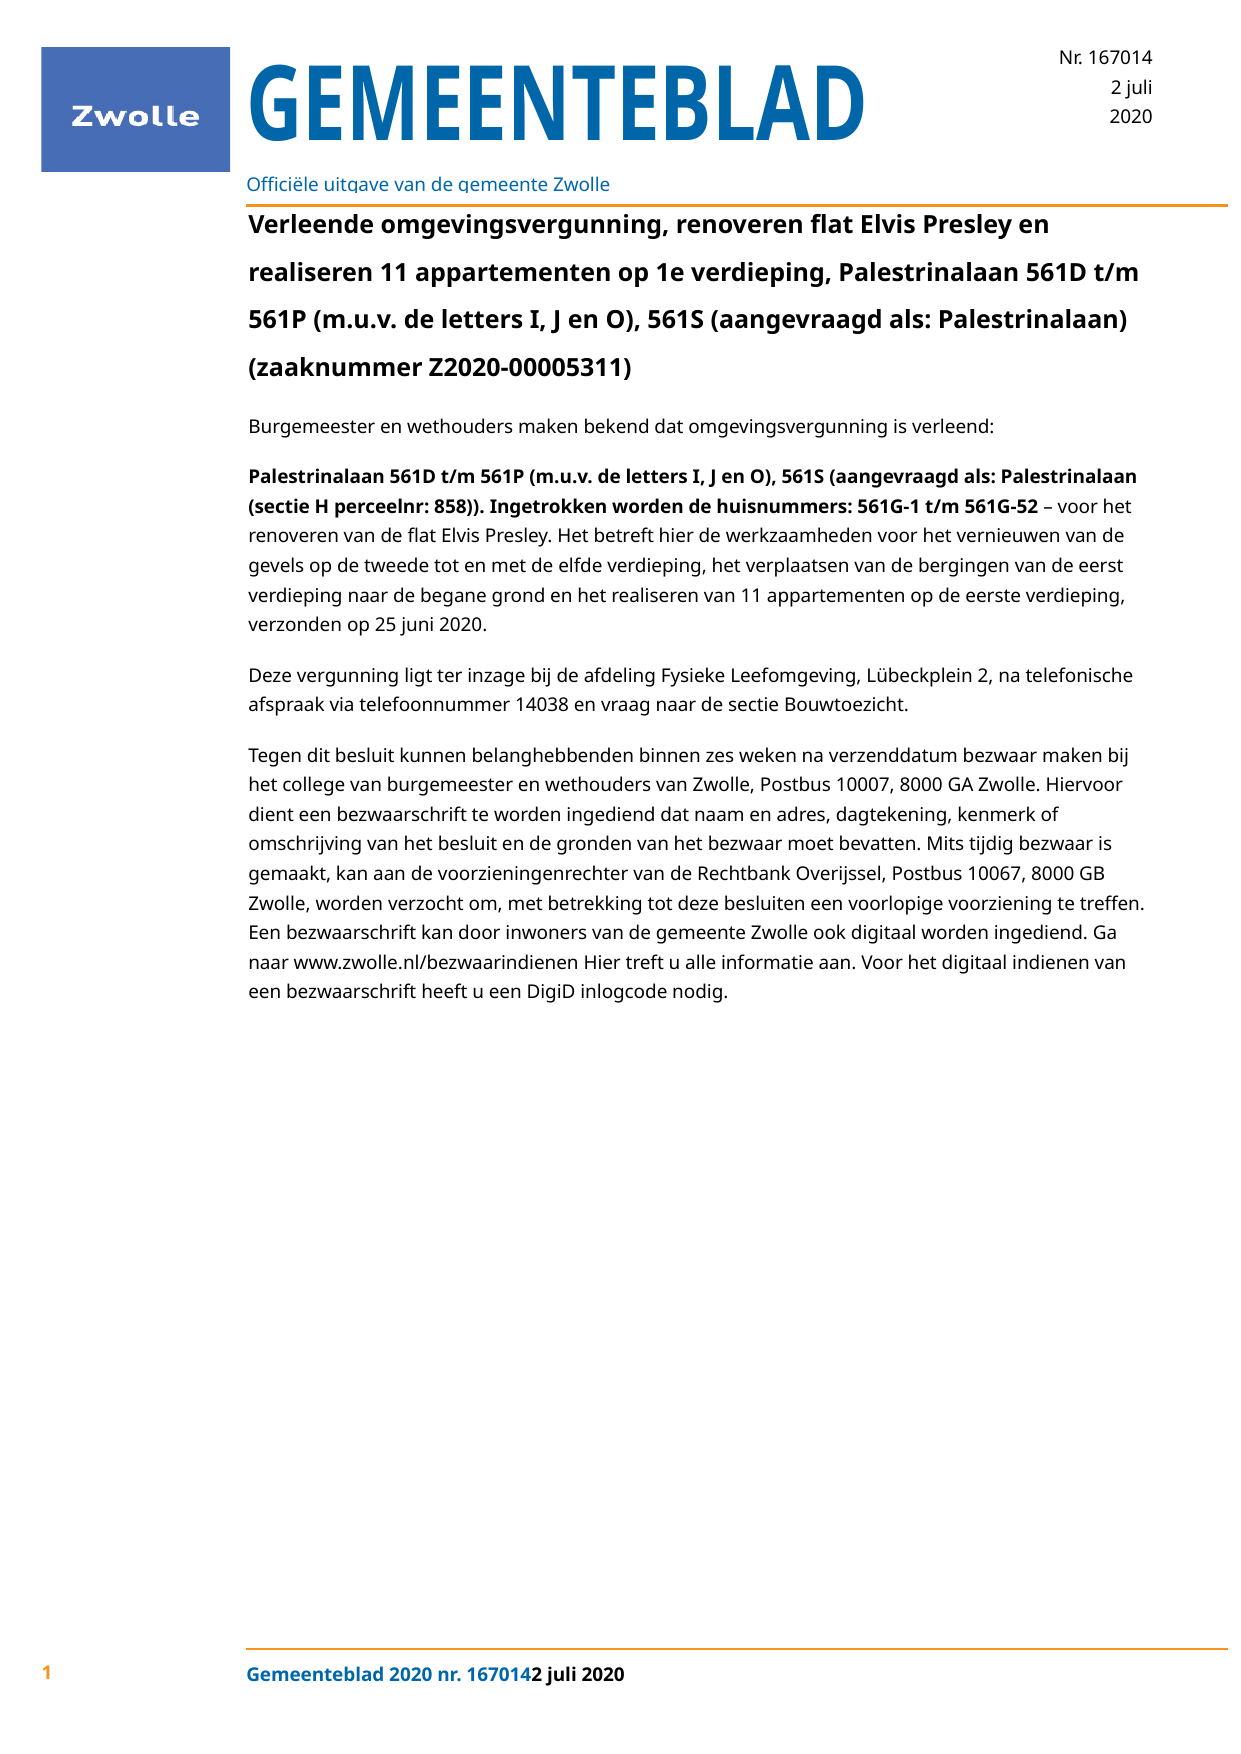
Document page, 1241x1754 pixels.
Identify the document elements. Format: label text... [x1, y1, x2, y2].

text Palestrinalaan 561D t/m 561P (m.u.v. de letters I, J en O), 561S (aangevraagd als: Palestrinalaan (sectie H perceelnr: 858)). Ingetrokken worden de huisnummers: 561G-1 t/m 561G-52 – voor het renoveren van de flat Elvis Presley. Het betreft hier de werkzaamheden voor het vernieuwen van de gevels op de tweede tot en met de elfde verdieping, het verplaatsen van de bergingen van de eerst verdieping naar de begane grond en het realiseren van 11 appartementen op de eerste verdieping, verzonden op 25 juni 2020. [248, 463, 1152, 637]
text Burgemeester en wethouders maken bekend dat omgevingsvergunning is verleend: [248, 413, 1152, 439]
picture [41, 47, 231, 172]
text Tegen dit besluit kunnen belanghebbenden binnen zes weken na verzenddatum bezwaar maken bij het college van burgemeester en wethouders van Zwolle, Postbus 10007, 8000 GA Zwolle. Hiervoor dient een bezwaarschrift te worden ingediend dat naam en adres, dagtekening, kenmerk of omschrijving van het besluit en de gronden van het bezwaar moet bevatten. Mits tijdig bezwaar is gemaakt, kan aan de voorzieningenrechter van de Rechtbank Overijssel, Postbus 10067, 8000 GB Zwolle, worden verzocht om, met betrekking tot deze besluiten een voorlopige voorziening te treffen. Een bezwaarschrift kan door inwoners van de gemeente Zwolle ook digitaal worden ingediend. Ga naar www.zwolle.nl/bezwaarindienen Hier treft u alle informatie aan. Voor het digitaal indienen van een bezwaarschrift heeft u een DigiD inlogcode nodig. [248, 742, 1152, 1004]
text Deze vergunning ligt ter inzage bij de afdeling Fysieke Leefomgeving, Lübeckplein 2, na telefonische afspraak via telefoonnummer 14038 en vraag naar de sectie Bouwtoezicht. [248, 662, 1152, 717]
text Verleende omgevingsvergunning, renoveren flat Elvis Presley en realiseren 11 appartementen op 1e verdieping, Palestrinalaan 561D t/m 561P (m.u.v. de letters I, J en O), 561S (aangevraagd als: Palestrinalaan) (zaaknummer Z2020-00005311) [248, 207, 1152, 384]
